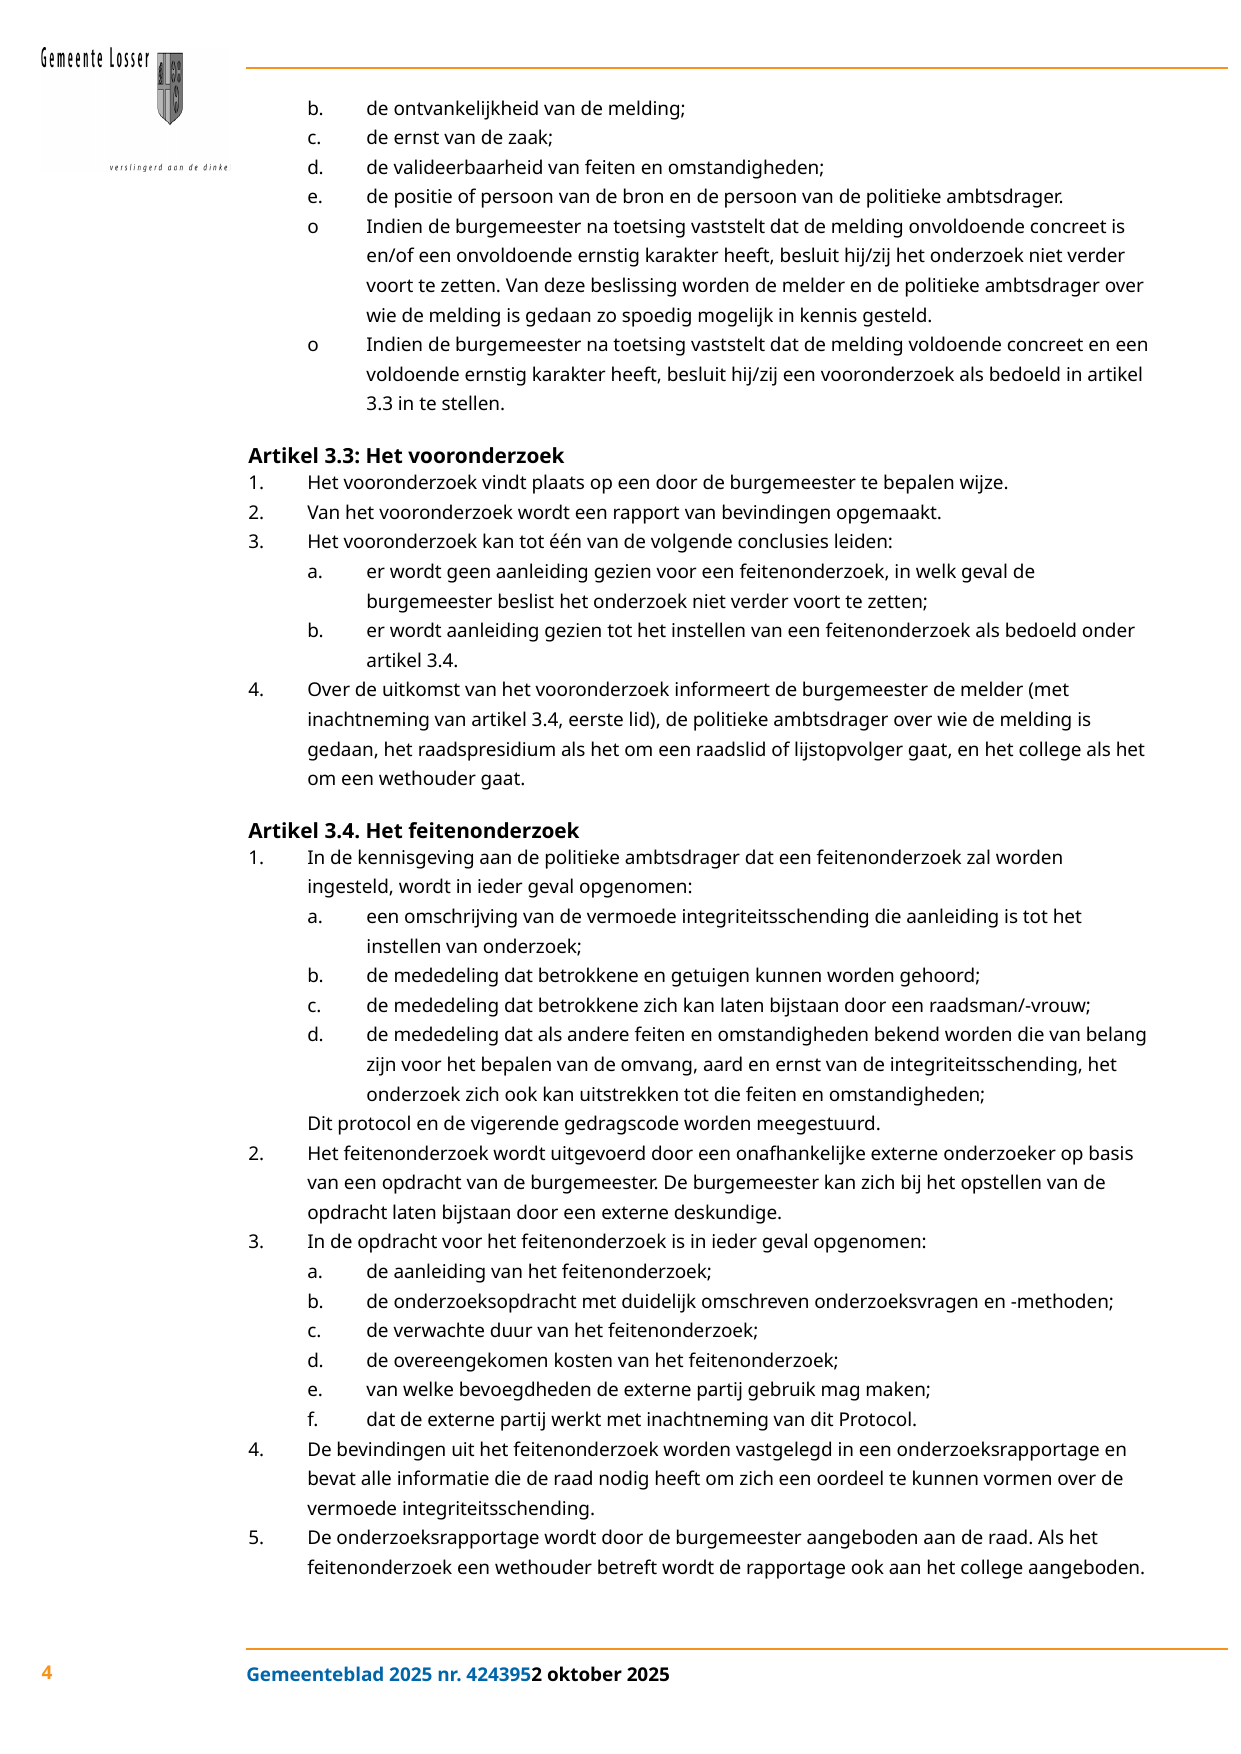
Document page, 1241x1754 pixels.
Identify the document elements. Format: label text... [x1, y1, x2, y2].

list Indien de burgemeester na toetsing vaststelt dat de melding voldoende concreet en een voldoende ernstig karakter heeft, besluit hij/zij een vooronderzoek als bedoeld in artikel 3.3 in te stellen. [307, 331, 1152, 416]
list De onderzoeksrapportage wordt door de burgemeester aangeboden aan de raad. Als het feitenonderzoek een wethouder betreft wordt de rapportage ook aan het college aangeboden. [248, 1524, 1152, 1580]
list de overeengekomen kosten van het feitenonderzoek; [307, 1347, 1152, 1373]
list de positie of persoon van de bron en de persoon van de politieke ambtsdrager. [307, 183, 1152, 209]
list Dit protocol en de vigerende gedragscode worden meegestuurd. [248, 1110, 1152, 1136]
list de onderzoeksopdracht met duidelijk omschreven onderzoeksvragen en -methoden; [307, 1288, 1152, 1314]
list In de opdracht voor het feitenonderzoek is in ieder geval opgenomen: [248, 1229, 1152, 1254]
list de verwachte duur van het feitenonderzoek; [307, 1317, 1152, 1343]
text Artikel 3.3: Het vooronderzoek [248, 441, 1152, 469]
list Indien de burgemeester na toetsing vaststelt dat de melding onvoldoende concreet is en/of een onvoldoende ernstig karakter heeft, besluit hij/zij het onderzoek niet verder voort te zetten. Van deze beslissing worden de melder en de politieke ambtsdrager over wie de melding is gedaan zo spoedig mogelijk in kennis gesteld. [307, 213, 1152, 328]
list dat de externe partij werkt met inachtneming van dit Protocol. [307, 1406, 1152, 1432]
list Het vooronderzoek vindt plaats op een door de burgemeester te bepalen wijze. [248, 469, 1152, 495]
list Het feitenonderzoek wordt uitgevoerd door een onafhankelijke externe onderzoeker op basis van een opdracht van de burgemeester. De burgemeester kan zich bij het opstellen van de opdracht laten bijstaan door een externe deskundige. [248, 1140, 1152, 1225]
list een omschrijving van de vermoede integriteitsschending die aanleiding is tot het instellen van onderzoek; [307, 903, 1152, 959]
list de mededeling dat betrokkene en getuigen kunnen worden gehoord; [307, 962, 1152, 988]
list De bevindingen uit het feitenonderzoek worden vastgelegd in een onderzoeksrapportage en bevat alle informatie die de raad nodig heeft om zich een oordeel te kunnen vormen over de vermoede integriteitsschending. [248, 1436, 1152, 1521]
list In de kennisgeving aan de politieke ambtsdrager dat een feitenonderzoek zal worden ingesteld, wordt in ieder geval opgenomen: [248, 844, 1152, 899]
list de ernst van de zaak; [307, 124, 1152, 150]
list Het vooronderzoek kan tot één van de volgende conclusies leiden: [248, 529, 1152, 554]
list de ontvankelijkheid van de melding; [307, 95, 1152, 121]
list de valideerbaarheid van feiten en omstandigheden; [307, 154, 1152, 180]
list Van het vooronderzoek wordt een rapport van bevindingen opgemaakt. [248, 499, 1152, 525]
list Over de uitkomst van het vooronderzoek informeert de burgemeester de melder (met inachtneming van artikel 3.4, eerste lid), de politieke ambtsdrager over wie de melding is gedaan, het raadspresidium als het om een raadslid of lijstopvolger gaat, en het college als het om een wethouder gaat. [248, 677, 1152, 791]
list de mededeling dat betrokkene zich kan laten bijstaan door een raadsman/-vrouw; [307, 992, 1152, 1018]
list de mededeling dat als andere feiten en omstandigheden bekend worden die van belang zijn voor het bepalen van de omvang, aard en ernst van de integriteitsschending, het onderzoek zich ook kan uitstrekken tot die feiten en omstandigheden; [307, 1022, 1152, 1107]
list er wordt geen aanleiding gezien voor een feitenonderzoek, in welk geval de burgemeester beslist het onderzoek niet verder voort te zetten; [307, 558, 1152, 613]
picture [41, 47, 231, 172]
text Artikel 3.4. Het feitenonderzoek [248, 816, 1152, 844]
list de aanleiding van het feitenonderzoek; [307, 1258, 1152, 1284]
list van welke bevoegdheden de externe partij gebruik mag maken; [307, 1377, 1152, 1402]
list er wordt aanleiding gezien tot het instellen van een feitenonderzoek als bedoeld onder artikel 3.4. [307, 617, 1152, 673]
